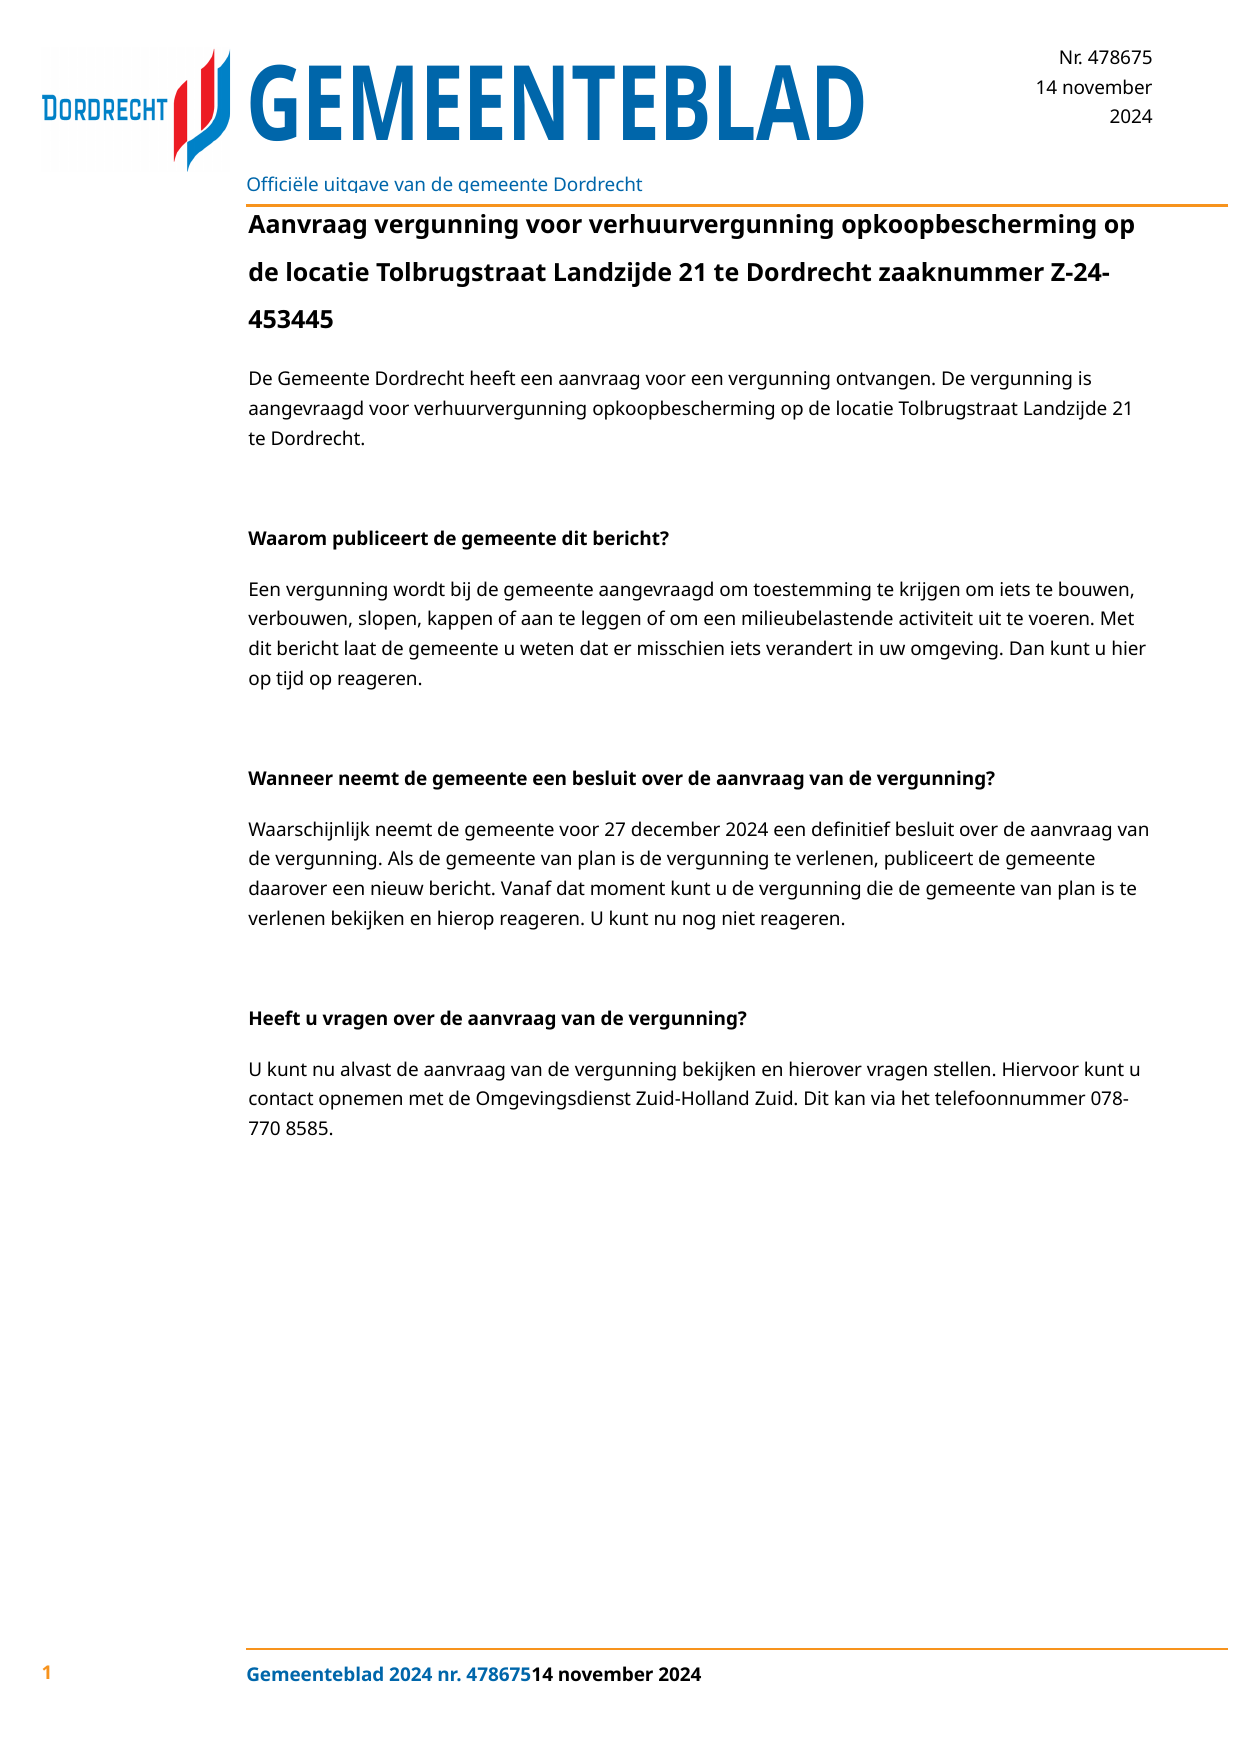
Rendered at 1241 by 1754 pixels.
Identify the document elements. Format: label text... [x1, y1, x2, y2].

text Waarschijnlijk neemt de gemeente voor 27 december 2024 een definitief besluit over de aanvraag van de vergunning. Als de gemeente van plan is de vergunning te verlenen, publiceert de gemeente daarover een nieuw bericht. Vanaf dat moment kunt u de vergunning die de gemeente van plan is te verlenen bekijken en hierop reageren. U kunt nu nog niet reageren. [248, 816, 1152, 930]
text Wanneer neemt de gemeente een besluit over de aanvraag van de vergunning? [248, 766, 1152, 791]
text Een vergunning wordt bij de gemeente aangevraagd om toestemming te krijgen om iets te bouwen, verbouwen, slopen, kappen of aan te leggen of om een milieubelastende activiteit uit te voeren. Met dit bericht laat de gemeente u weten dat er misschien iets verandert in uw omgeving. Dan kunt u hier op tijd op reageren. [248, 576, 1152, 690]
text U kunt nu alvast de aanvraag van de vergunning bekijken en hierover vragen stellen. Hiervoor kunt u contact opnemen met de Omgevingsdienst Zuid-Holland Zuid. Dit kan via het telefoonnummer 078-770 8585. [248, 1056, 1152, 1141]
text Heeft u vragen over de aanvraag van de vergunning? [248, 1006, 1152, 1031]
text De Gemeente Dordrecht heeft een aanvraag voor een vergunning ontvangen. De vergunning is aangevraagd voor verhuurvergunning opkoopbescherming op de locatie Tolbrugstraat Landzijde 21 te Dordrecht. [248, 366, 1152, 450]
picture [41, 47, 231, 172]
text Aanvraag vergunning voor verhuurvergunning opkoopbescherming op de locatie Tolbrugstraat Landzijde 21 te Dordrecht zaaknummer Z-24-453445 [248, 207, 1152, 336]
text Waarom publiceert de gemeente dit bericht? [248, 526, 1152, 551]
